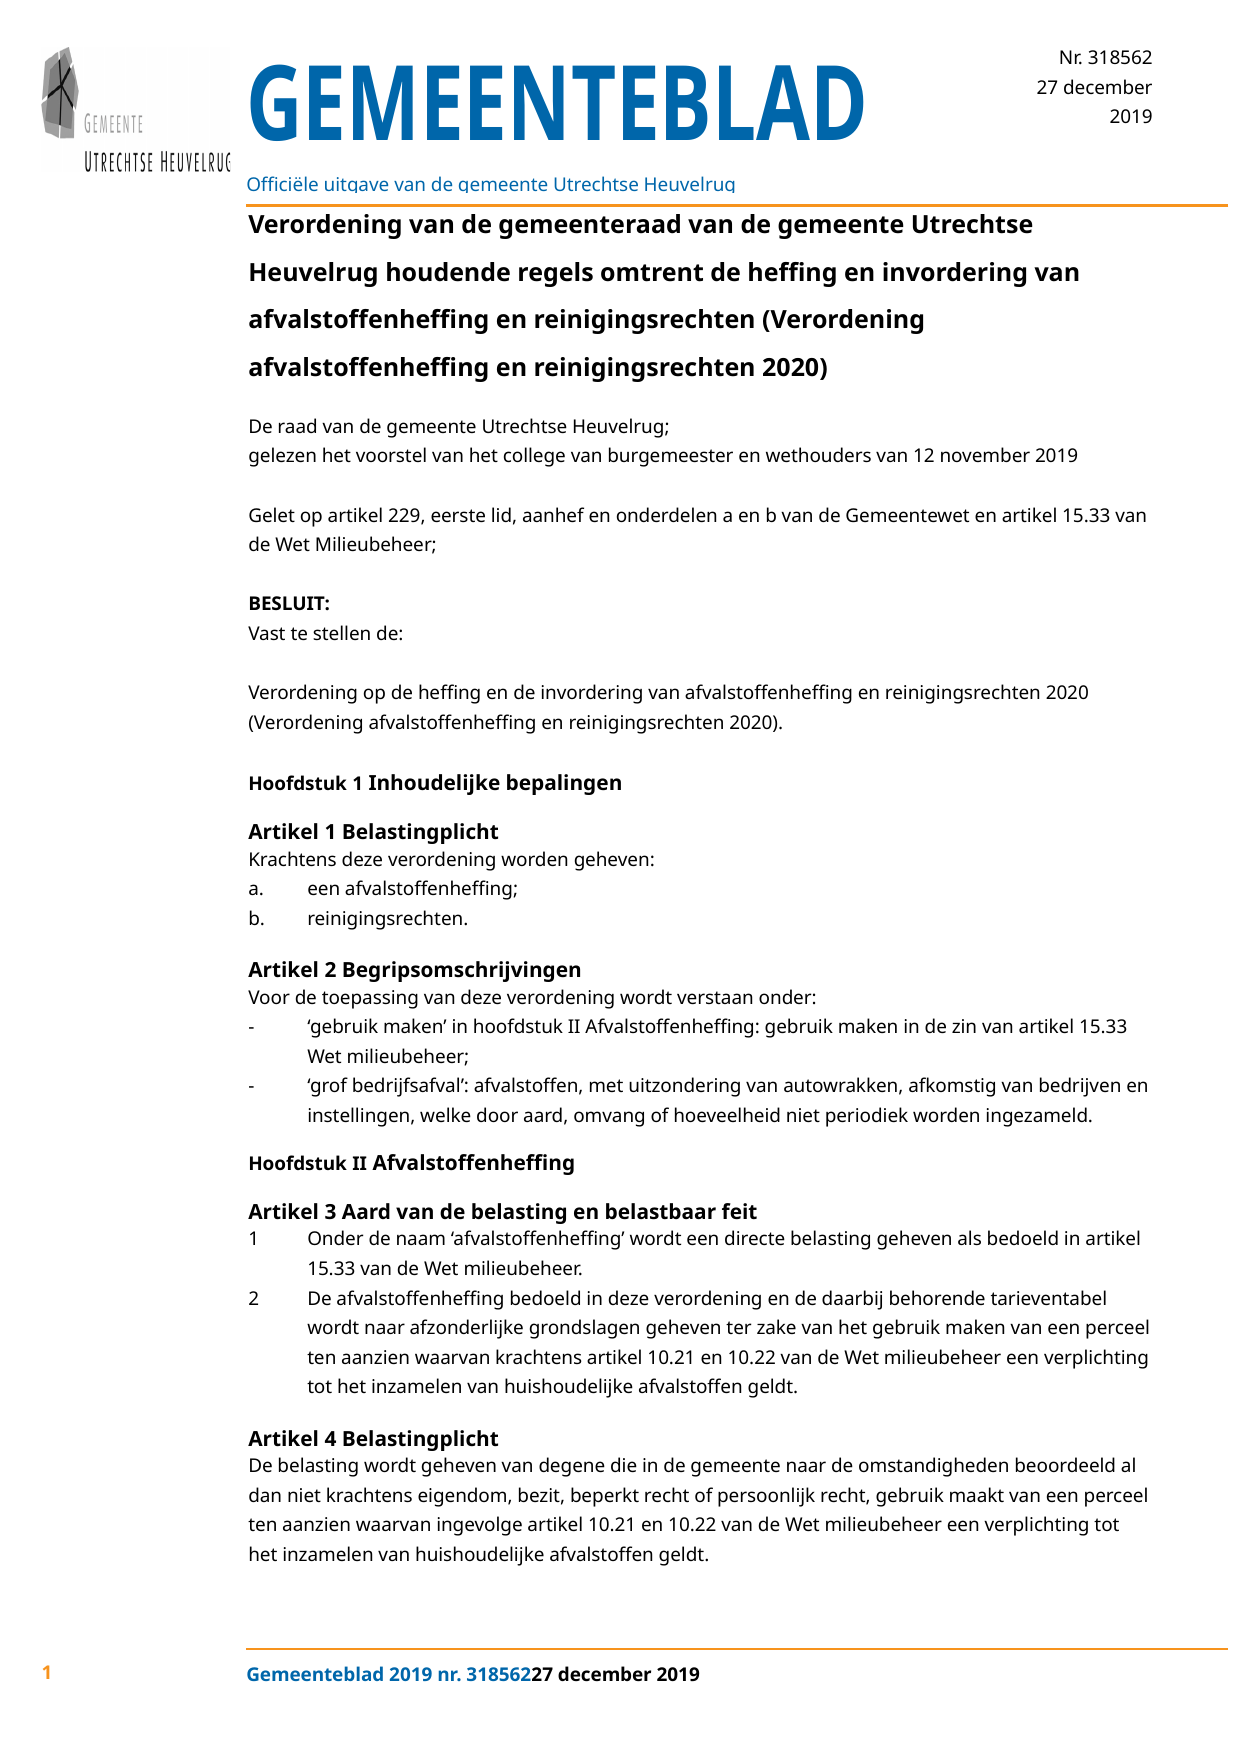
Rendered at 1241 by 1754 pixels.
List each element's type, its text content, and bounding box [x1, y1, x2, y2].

list ‘grof bedrijfsafval’: afvalstoffen, met uitzondering van autowrakken, afkomstig van bedrijven en instellingen, welke door aard, omvang of hoeveelheid niet periodiek worden ingezameld. [248, 1073, 1152, 1128]
text Hoofdstuk II Afvalstoffenheffing [248, 1148, 1152, 1176]
list Onder de naam ‘afvalstoffenheffing’ wordt een directe belasting geheven als bedoeld in artikel 15.33 van de Wet milieubeheer. [248, 1226, 1152, 1281]
text gelezen het voorstel van het college van burgemeester en wethouders van 12 november 2019 [248, 443, 1152, 468]
text Verordening van de gemeenteraad van de gemeente Utrechtse Heuvelrug houdende regels omtrent de heffing en invordering van afvalstoffenheffing en reinigingsrechten (Verordening afvalstoffenheffing en reinigingsrechten 2020) [248, 207, 1152, 384]
text Krachtens deze verordening worden geheven: [248, 846, 1152, 872]
text De belasting wordt geheven van degene die in de gemeente naar de omstandigheden beoordeeld al dan niet krachtens eigendom, bezit, beperkt recht of persoonlijk recht, gebruik maakt van een perceel ten aanzien waarvan ingevolge artikel 10.21 en 10.22 van de Wet milieubeheer een verplichting tot het inzamelen van huishoudelijke afvalstoffen geldt. [248, 1452, 1152, 1567]
text De raad van de gemeente Utrechtse Heuvelrug; [248, 413, 1152, 439]
text Gelet op artikel 229, eerste lid, aanhef en onderdelen a en b van de Gemeentewet en artikel 15.33 van de Wet Milieubeheer; [248, 502, 1152, 557]
text Artikel 3 Aard van de belasting en belastbaar feit [248, 1197, 1152, 1226]
list een afvalstoffenheffing; [248, 875, 1152, 901]
text Artikel 1 Belastingplicht [248, 817, 1152, 846]
text Artikel 2 Begripsomschrijvingen [248, 955, 1152, 984]
text Voor de toepassing van deze verordening wordt verstaan onder: [248, 984, 1152, 1009]
text BESLUIT: [248, 591, 1152, 616]
picture [41, 47, 231, 172]
list De afvalstoffenheffing bedoeld in deze verordening en de daarbij behorende tarieventabel wordt naar afzonderlijke grondslagen geheven ter zake van het gebruik maken van een perceel ten aanzien waarvan krachtens artikel 10.21 en 10.22 van de Wet milieubeheer een verplichting tot het inzamelen van huishoudelijke afvalstoffen geldt. [248, 1285, 1152, 1399]
text Hoofdstuk 1 Inhoudelijke bepalingen [248, 768, 1152, 797]
text Artikel 4 Belastingplicht [248, 1424, 1152, 1452]
list ‘gebruik maken’ in hoofdstuk II Afvalstoffenheffing: gebruik maken in de zin van artikel 15.33 Wet milieubeheer; [248, 1013, 1152, 1069]
text Vast te stellen de: [248, 620, 1152, 646]
text (Verordening afvalstoffenheffing en reinigingsrechten 2020). [248, 709, 1152, 735]
list reinigingsrechten. [248, 905, 1152, 931]
text Verordening op de heffing en de invordering van afvalstoffenheffing en reinigingsrechten 2020 [248, 679, 1152, 705]
